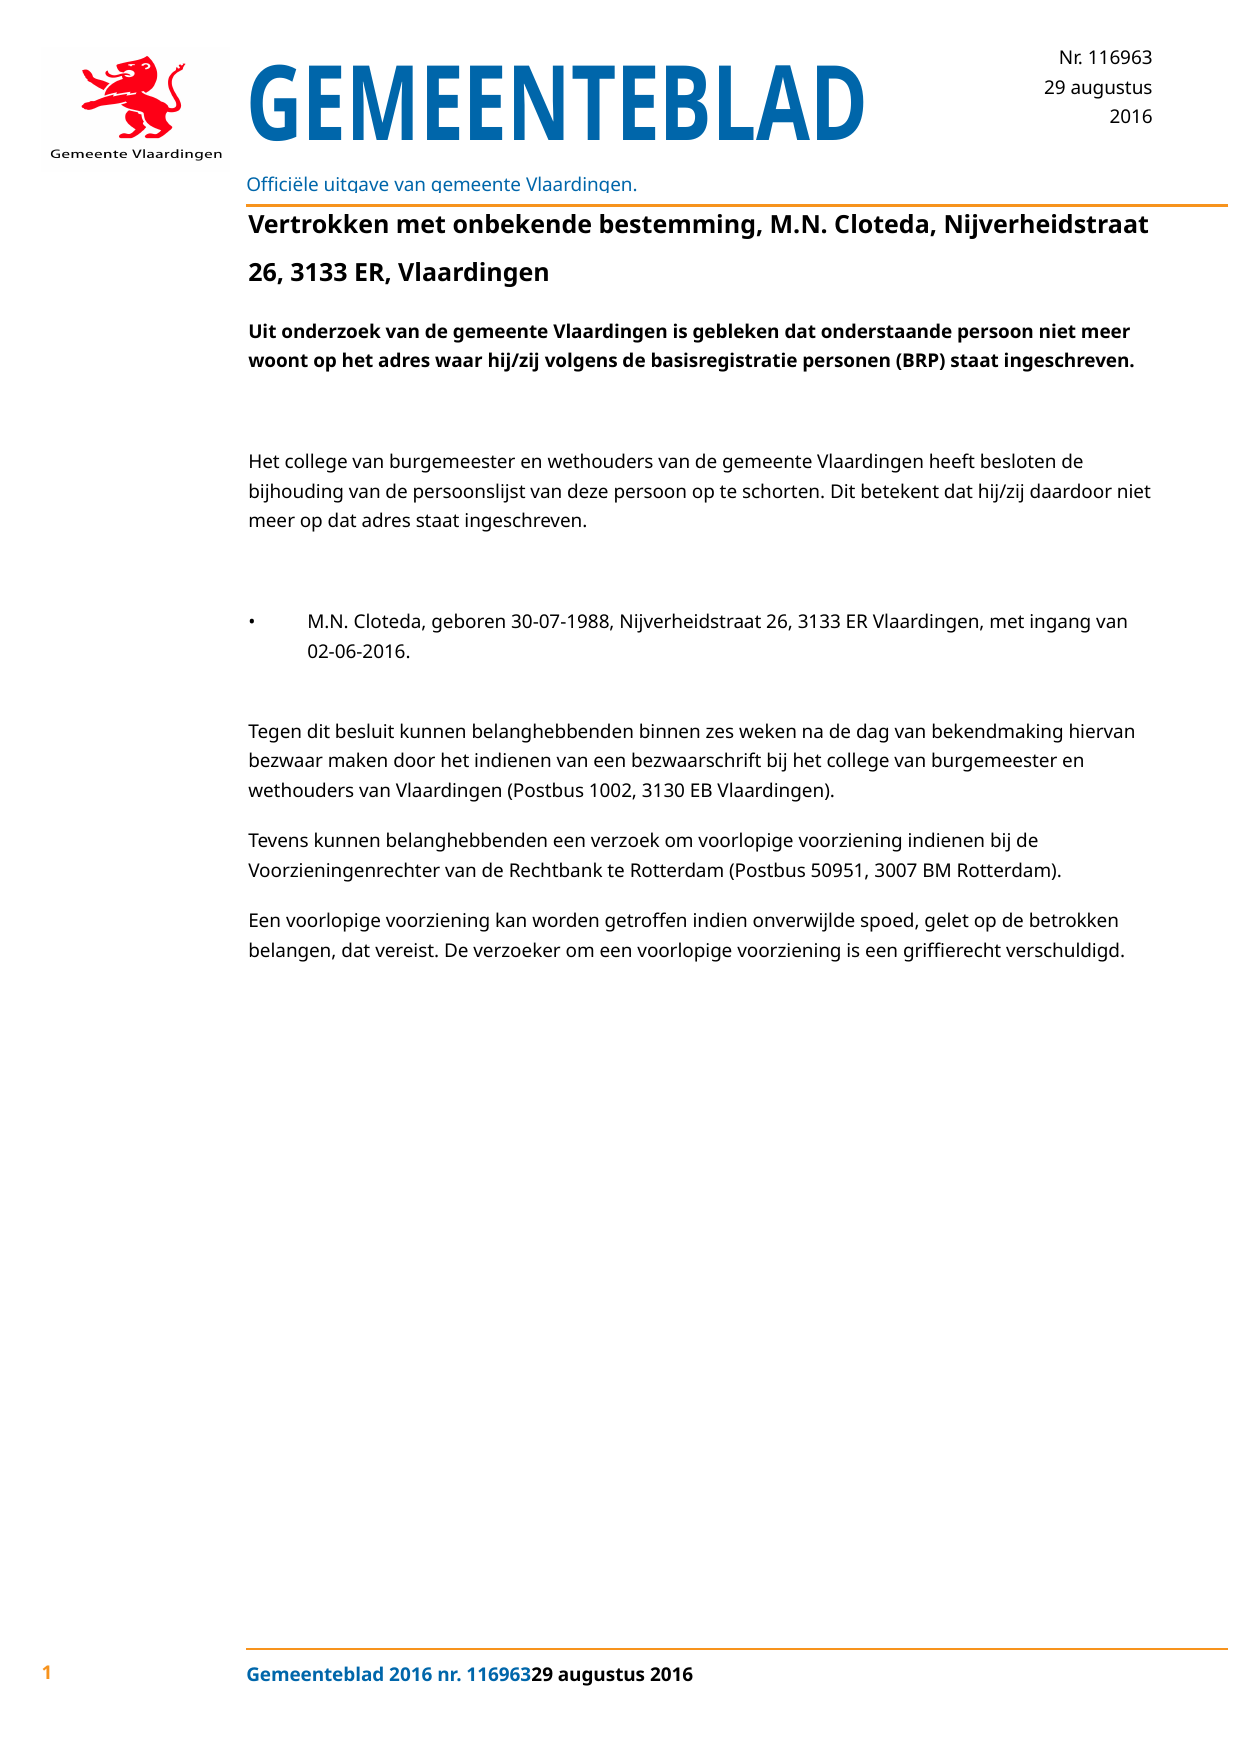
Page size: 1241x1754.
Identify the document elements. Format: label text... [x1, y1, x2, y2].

list M.N. Cloteda, geboren 30-07-1988, Nijverheidstraat 26, 3133 ER Vlaardingen, met ingang van 02-06-2016. [248, 608, 1152, 664]
picture [41, 47, 231, 172]
text Het college van burgemeester en wethouders van de gemeente Vlaardingen heeft besloten de bijhouding van de persoonslijst van deze persoon op te schorten. Dit betekent dat hij/zij daardoor niet meer op dat adres staat ingeschreven. [248, 448, 1152, 533]
text Uit onderzoek van de gemeente Vlaardingen is gebleken dat onderstaande persoon niet meer woont op het adres waar hij/zij volgens de basisregistratie personen (BRP) staat ingeschreven. [248, 318, 1152, 373]
text Tevens kunnen belanghebbenden een verzoek om voorlopige voorziening indienen bij de Voorzieningenrechter van de Rechtbank te Rotterdam (Postbus 50951, 3007 BM Rotterdam). [248, 827, 1152, 883]
text Vertrokken met onbekende bestemming, M.N. Cloteda, Nijverheidstraat 26, 3133 ER, Vlaardingen [248, 207, 1152, 288]
text Tegen dit besluit kunnen belanghebbenden binnen zes weken na de dag van bekendmaking hiervan bezwaar maken door het indienen van een bezwaarschrift bij het college van burgemeester en wethouders van Vlaardingen (Postbus 1002, 3130 EB Vlaardingen). [248, 718, 1152, 803]
text Een voorlopige voorziening kan worden getroffen indien onverwijlde spoed, gelet op de betrokken belangen, dat vereist. De verzoeker om een voorlopige voorziening is een griffierecht verschuldigd. [248, 907, 1152, 963]
